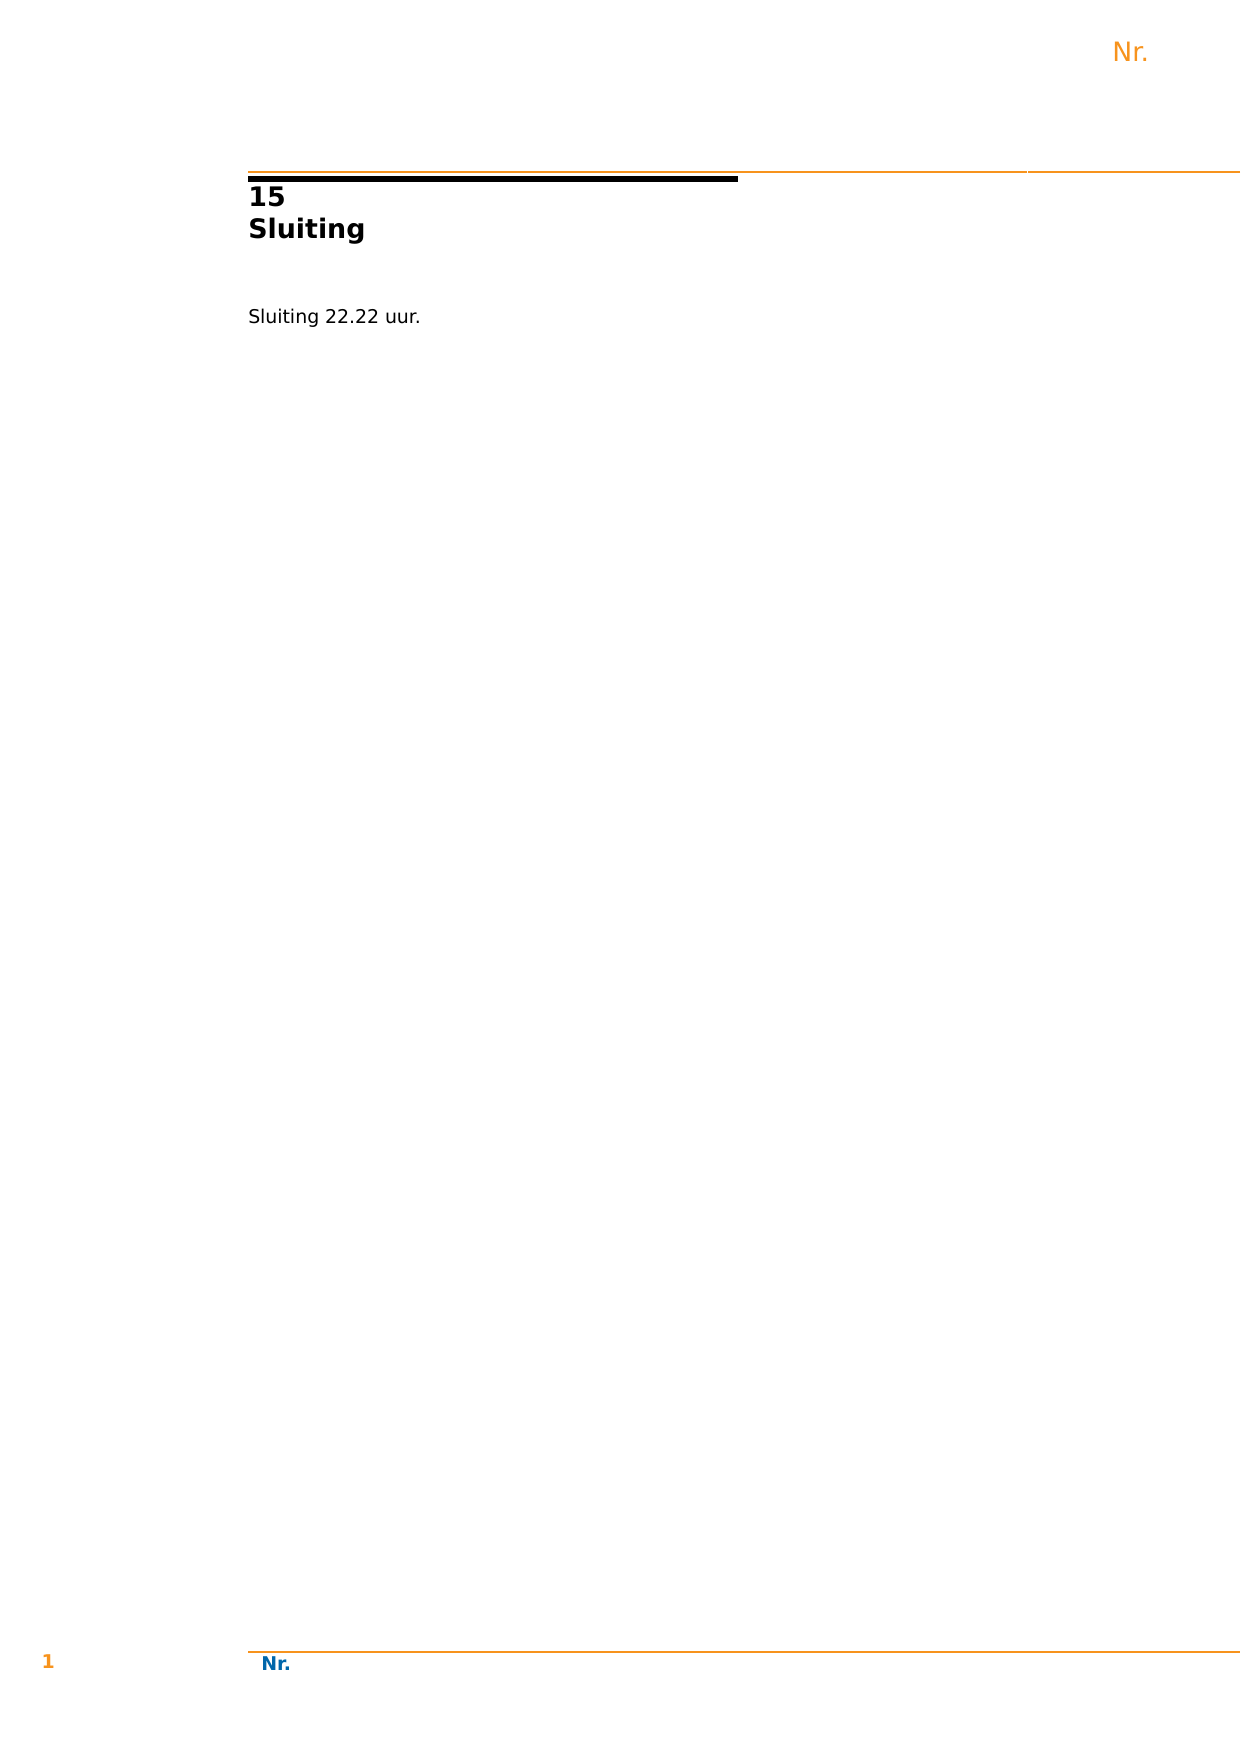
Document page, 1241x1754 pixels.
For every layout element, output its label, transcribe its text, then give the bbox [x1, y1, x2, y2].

text Sluiting 22.22 uur. [248, 306, 691, 328]
title 15 Sluiting [248, 182, 691, 244]
